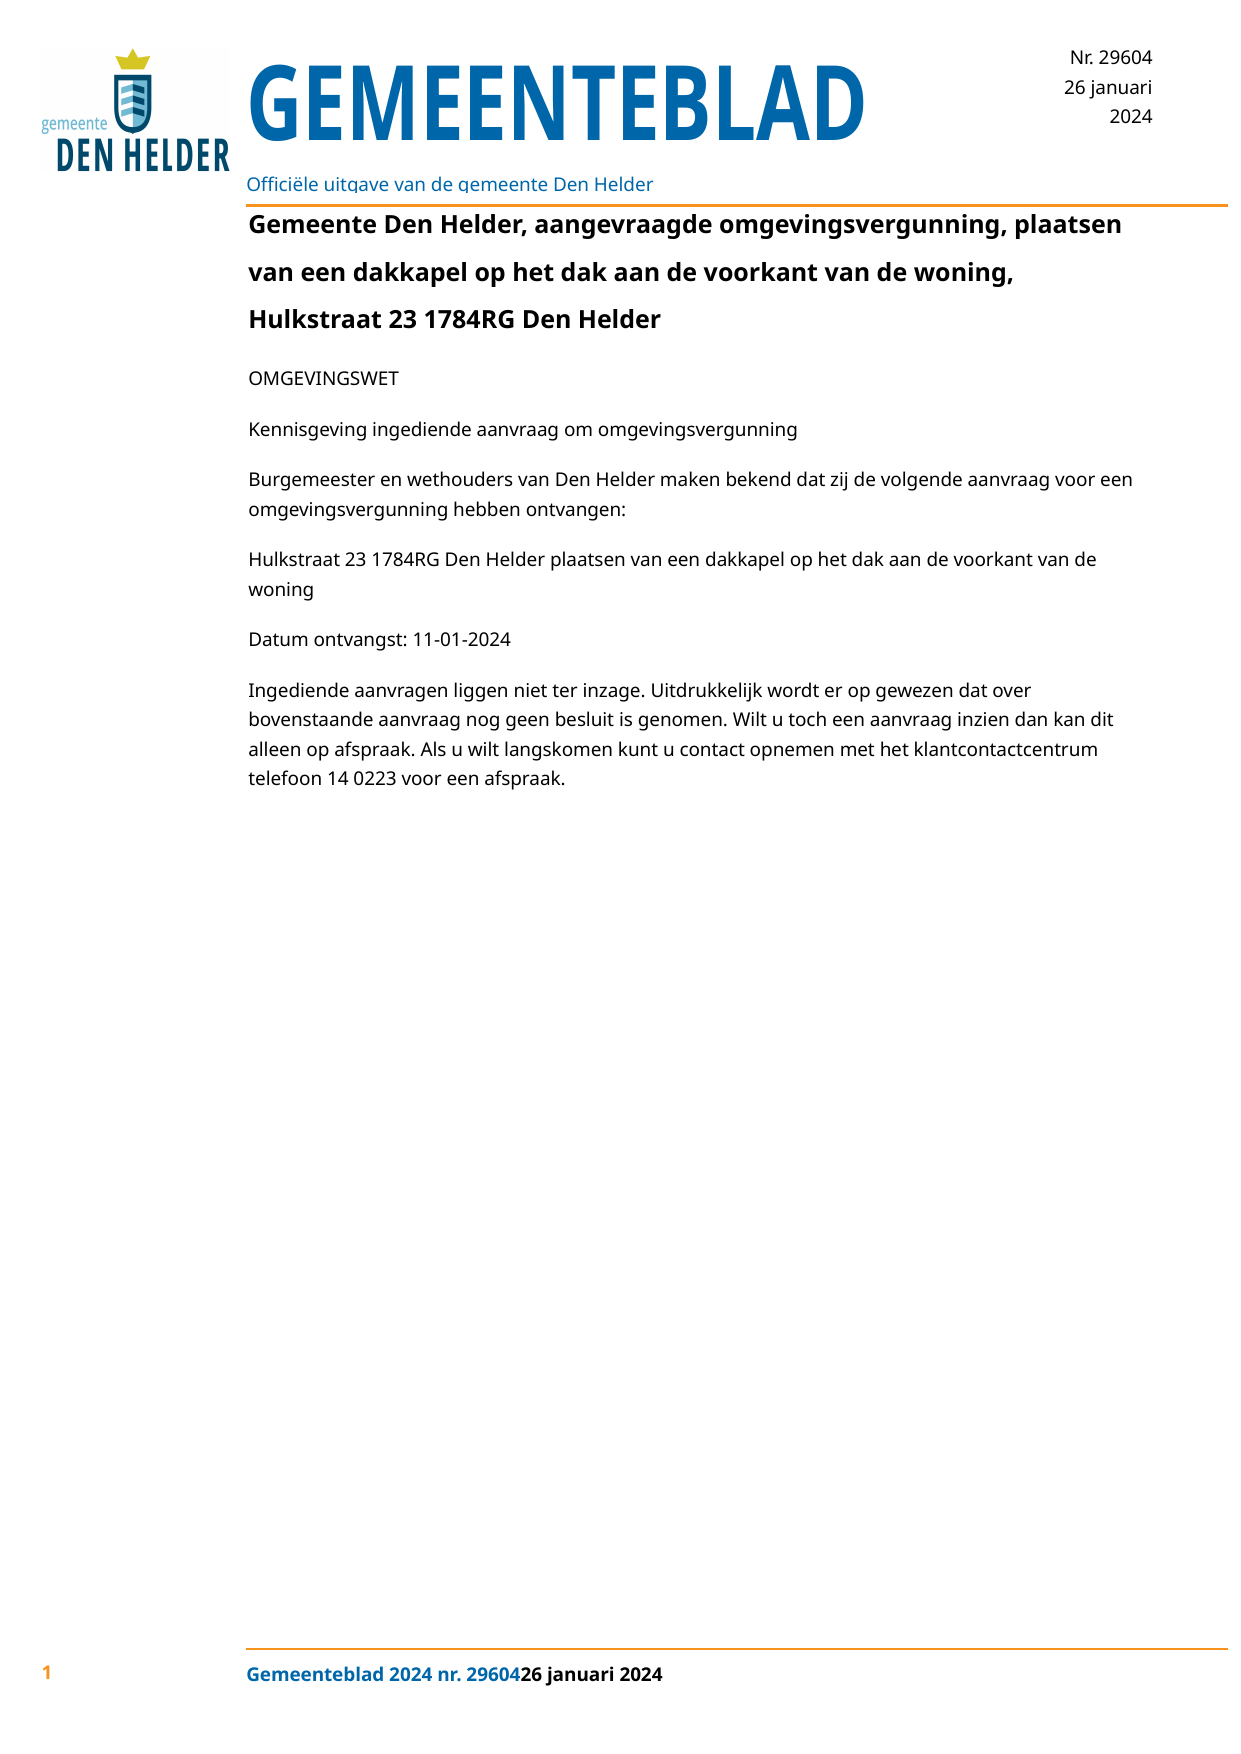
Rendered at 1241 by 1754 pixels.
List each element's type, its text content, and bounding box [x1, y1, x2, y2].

picture [130, 157, 135, 172]
text Gemeente Den Helder, aangevraagde omgevingsvergunning, plaatsen van een dakkapel op het dak aan de voorkant van de woning, Hulkstraat 23 1784RG Den Helder [248, 207, 1152, 336]
text Burgemeester en wethouders van Den Helder maken bekend dat zij de volgende aanvraag voor een omgevingsvergunning hebben ontvangen: [248, 466, 1152, 522]
picture [220, 160, 224, 172]
text Ingediende aanvragen liggen niet ter inzage. Uitdrukkelijk wordt er op gewezen dat over bovenstaande aanvraag nog geen besluit is genomen. Wilt u toch een aanvraag inzien dan kan dit alleen op afspraak. Als u wilt langskomen kunt u contact opnemen met het klantcontactcentrum telefoon 14 0223 voor een afspraak. [248, 677, 1152, 791]
picture [63, 144, 68, 165]
picture [182, 144, 187, 165]
picture [100, 154, 106, 172]
picture [41, 47, 231, 172]
text Kennisgeving ingediende aanvraag om omgevingsvergunning [248, 416, 1152, 442]
text OMGEVINGSWET [248, 366, 1152, 391]
text Datum ontvangst: 11-01-2024 [248, 626, 1152, 652]
text Hulkstraat 23 1784RG Den Helder plaatsen van een dakkapel op het dak aan de voorkant van de woning [248, 546, 1152, 602]
